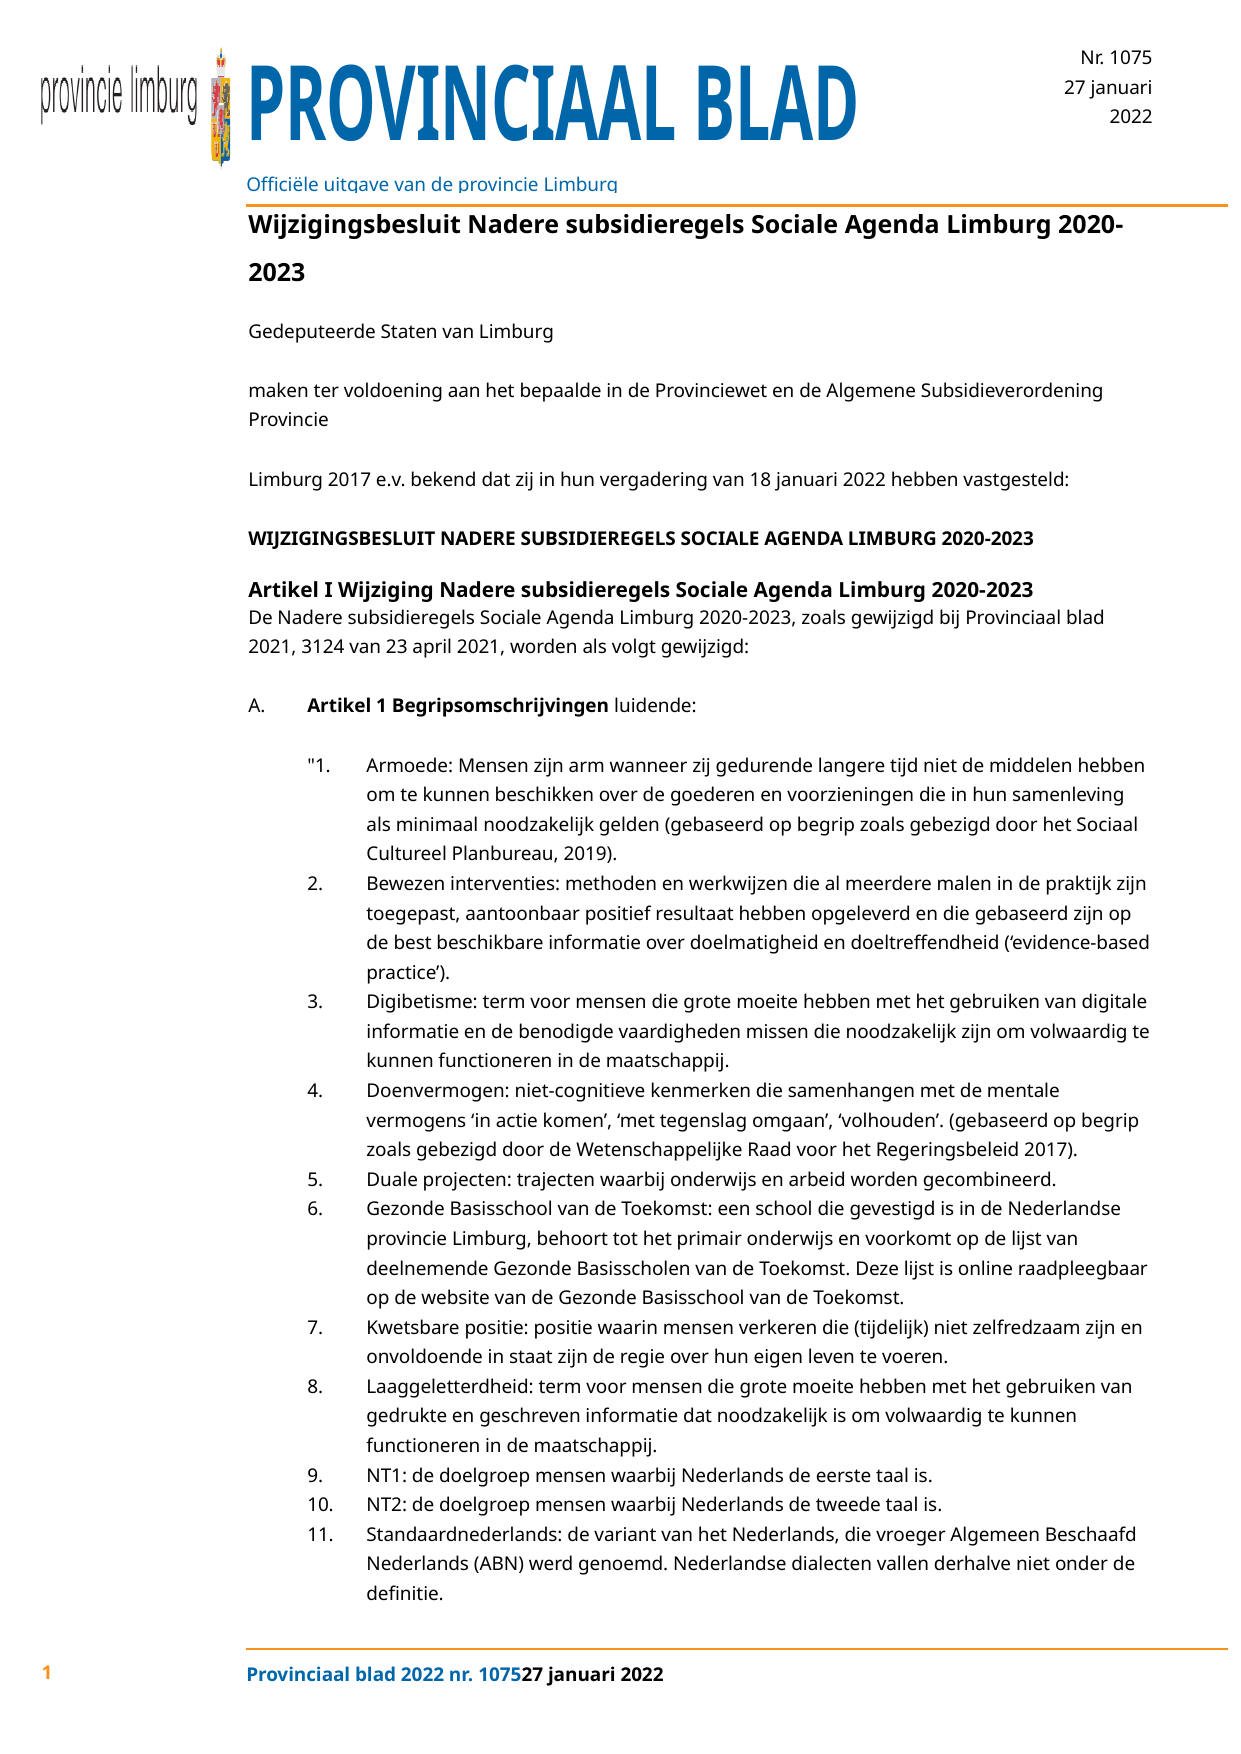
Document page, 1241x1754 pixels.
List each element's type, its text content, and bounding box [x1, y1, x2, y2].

list Bewezen interventies: methoden en werkwijzen die al meerdere malen in de praktijk zijn toegepast, aantoonbaar positief resultaat hebben opgeleverd en die gebaseerd zijn op de best beschikbare informatie over doelmatigheid en doeltreffendheid (‘evidence-based practice’). [307, 870, 1152, 984]
list NT2: de doelgroep mensen waarbij Nederlands de tweede taal is. [307, 1491, 1152, 1517]
list Artikel 1 Begripsomschrijvingen luidende: [248, 693, 1152, 718]
list Gezonde Basisschool van de Toekomst: een school die gevestigd is in de Nederlandse provincie Limburg, behoort tot het primair onderwijs en voorkomt op de lijst van deelnemende Gezonde Basisscholen van de Toekomst. Deze lijst is online raadpleegbaar op de website van de Gezonde Basisschool van de Toekomst. [307, 1196, 1152, 1310]
text maken ter voldoening aan het bepaalde in de Provinciewet en de Algemene Subsidieverordening Provincie [248, 377, 1152, 432]
list Doenvermogen: niet-cognitieve kenmerken die samenhangen met de mentale vermogens ‘in actie komen’, ‘met tegenslag omgaan’, ‘volhouden’. (gebaseerd op begrip zoals gebezigd door de Wetenschappelijke Raad voor het Regeringsbeleid 2017). [307, 1077, 1152, 1162]
text Artikel I Wijziging Nadere subsidieregels Sociale Agenda Limburg 2020-2023 [248, 575, 1152, 604]
text De Nadere subsidieregels Sociale Agenda Limburg 2020-2023, zoals gewijzigd bij Provinciaal blad 2021, 3124 van 23 april 2021, worden als volgt gewijzigd: [248, 604, 1152, 659]
list Laaggeletterdheid: term voor mensen die grote moeite hebben met het gebruiken van gedrukte en geschreven informatie dat noodzakelijk is om volwaardig te kunnen functioneren in de maatschappij. [307, 1373, 1152, 1458]
picture [41, 47, 231, 172]
text Limburg 2017 e.v. bekend dat zij in hun vergadering van 18 januari 2022 hebben vastgesteld: [248, 466, 1152, 492]
list Armoede: Mensen zijn arm wanneer zij gedurende langere tijd niet de middelen hebben om te kunnen beschikken over de goederen en voorzieningen die in hun samenleving als minimaal noodzakelijk gelden (gebaseerd op begrip zoals gebezigd door het Sociaal Cultureel Planbureau, 2019). [307, 752, 1152, 866]
text WIJZIGINGSBESLUIT NADERE SUBSIDIEREGELS SOCIALE AGENDA LIMBURG 2020-2023 [248, 525, 1152, 551]
text Wijzigingsbesluit Nadere subsidieregels Sociale Agenda Limburg 2020-2023 [248, 207, 1152, 288]
list Standaardnederlands: de variant van het Nederlands, die vroeger Algemeen Beschaafd Nederlands (ABN) werd genoemd. Nederlandse dialecten vallen derhalve niet onder de definitie. [307, 1521, 1152, 1606]
list Digibetisme: term voor mensen die grote moeite hebben met het gebruiken van digitale informatie en de benodigde vaardigheden missen die noodzakelijk zijn om volwaardig te kunnen functioneren in de maatschappij. [307, 988, 1152, 1073]
list Kwetsbare positie: positie waarin mensen verkeren die (tijdelijk) niet zelfredzaam zijn en onvoldoende in staat zijn de regie over hun eigen leven te voeren. [307, 1314, 1152, 1369]
text Gedeputeerde Staten van Limburg [248, 318, 1152, 344]
list NT1: de doelgroep mensen waarbij Nederlands de eerste taal is. [307, 1462, 1152, 1487]
list Duale projecten: trajecten waarbij onderwijs en arbeid worden gecombineerd. [307, 1166, 1152, 1192]
